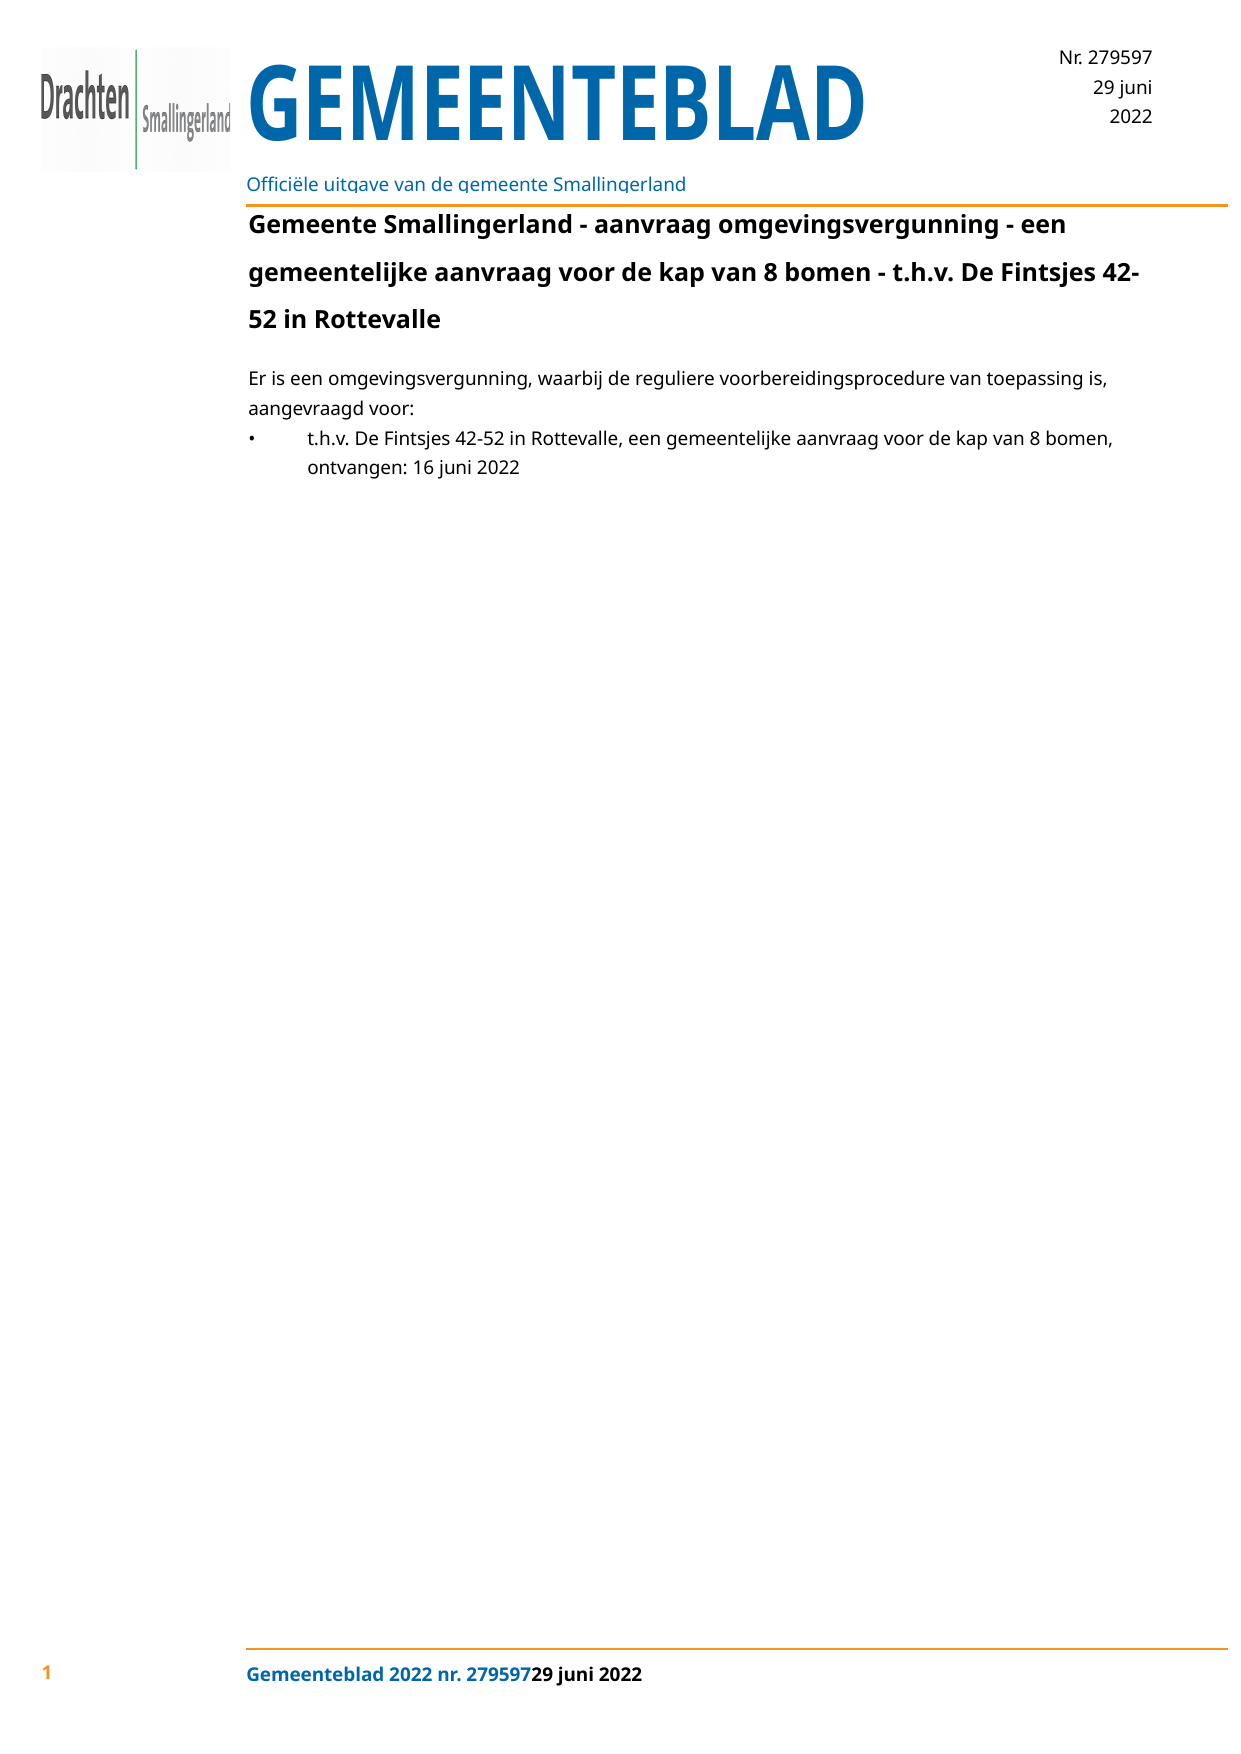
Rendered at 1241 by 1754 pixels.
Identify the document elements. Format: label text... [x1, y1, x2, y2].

picture [41, 47, 231, 172]
text Gemeente Smallingerland - aanvraag omgevingsvergunning - een gemeentelijke aanvraag voor de kap van 8 bomen - t.h.v. De Fintsjes 42-52 in Rottevalle [248, 207, 1152, 336]
text Er is een omgevingsvergunning, waarbij de reguliere voorbereidingsprocedure van toepassing is, aangevraagd voor: [248, 366, 1152, 421]
list t.h.v. De Fintsjes 42-52 in Rottevalle, een gemeentelijke aanvraag voor de kap van 8 bomen, ontvangen: 16 juni 2022 [248, 425, 1152, 480]
